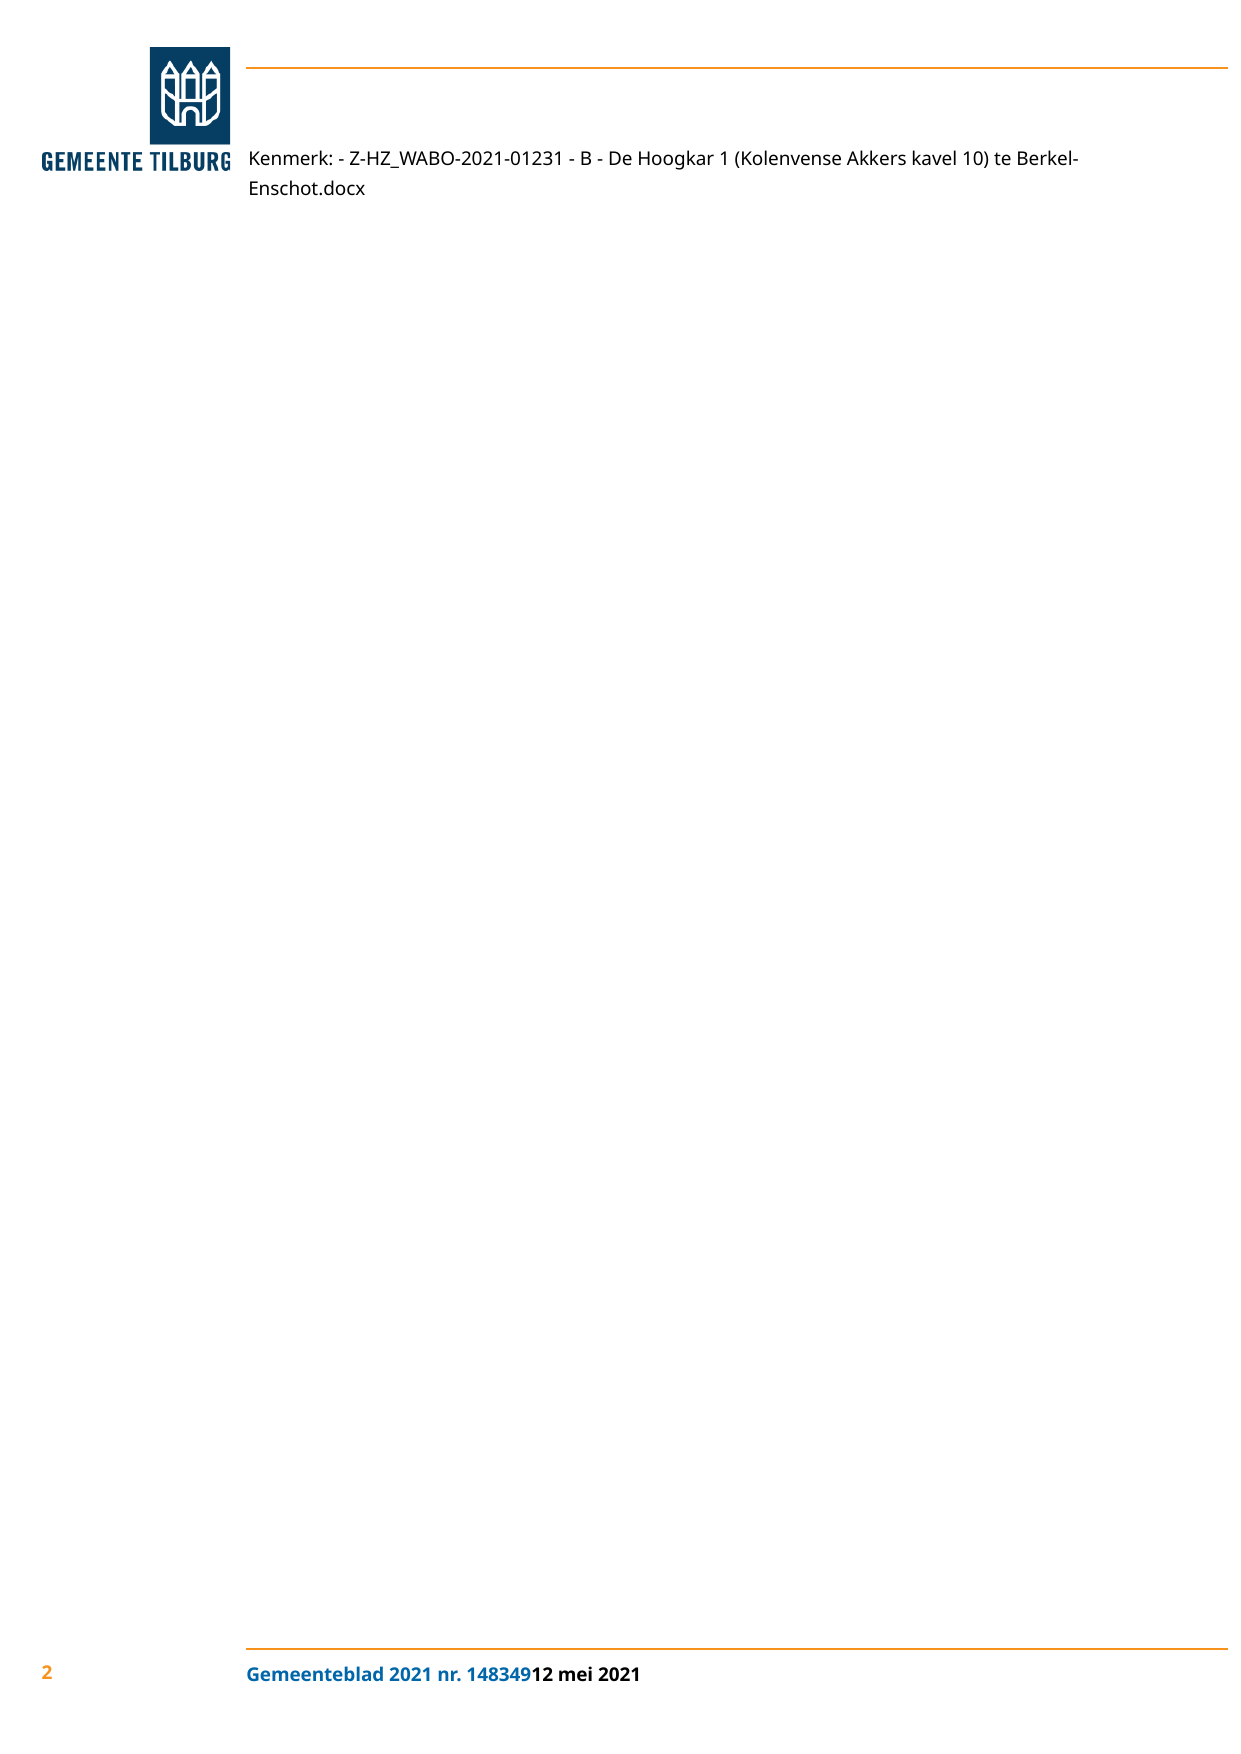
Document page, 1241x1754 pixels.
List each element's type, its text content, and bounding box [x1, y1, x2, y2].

picture [41, 47, 231, 172]
text Kenmerk: - Z-HZ_WABO-2021-01231 - B - De Hoogkar 1 (Kolenvense Akkers kavel 10) te Berkel-Enschot.docx [248, 145, 1152, 201]
